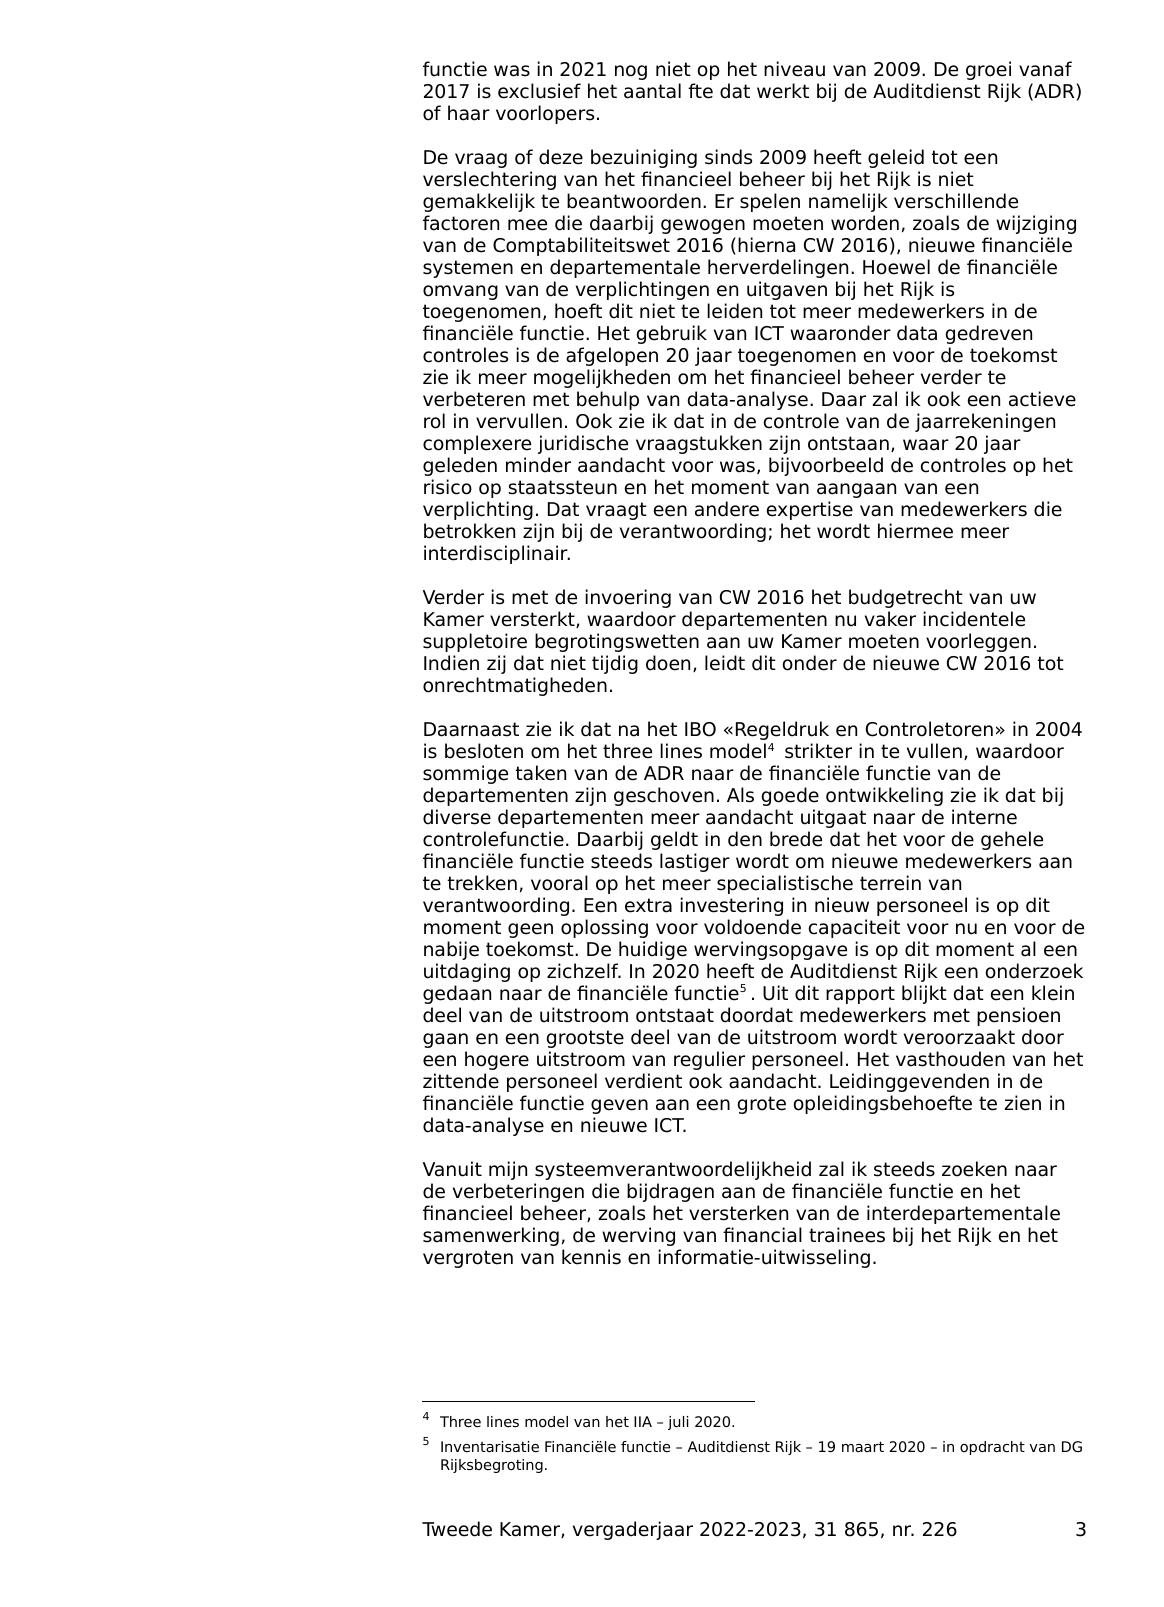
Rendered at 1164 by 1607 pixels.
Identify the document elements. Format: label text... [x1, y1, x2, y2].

text Three lines model van het IIA – juli 2020. [422, 1410, 1087, 1432]
text Daarnaast zie ik dat na het IBO «Regeldruk en Controletoren» in 2004 is besloten om het three lines model strikter in te vullen, waardoor sommige taken van de ADR naar de financiële functie van de departementen zijn geschoven. Als goede ontwikkeling zie ik dat bij diverse departementen meer aandacht uitgaat naar de interne controlefunctie. Daarbij geldt in den brede dat het voor de gehele financiële functie steeds lastiger wordt om nieuwe medewerkers aan te trekken, vooral op het meer specialistische terrein van verantwoording. Een extra investering in nieuw personeel is op dit moment geen oplossing voor voldoende capaciteit voor nu en voor de nabije toekomst. De huidige wervingsopgave is op dit moment al een uitdaging op zichzelf. In 2020 heeft de Auditdienst Rijk een onderzoek gedaan naar de financiële functie. Uit dit rapport blijkt dat een klein deel van de uitstroom ontstaat doordat medewerkers met pensioen gaan en een grootste deel van de uitstroom wordt veroorzaakt door een hogere uitstroom van regulier personeel. Het vasthouden van het zittende personeel verdient ook aandacht. Leidinggevenden in de financiële functie geven aan een grote opleidingsbehoefte te zien in data-analyse en nieuwe ICT. [422, 719, 1087, 1137]
text Vanuit mijn systeemverantwoordelijkheid zal ik steeds zoeken naar de verbeteringen die bijdragen aan de financiële functie en het financieel beheer, zoals het versterken van de interdepartementale samenwerking, de werving van financial trainees bij het Rijk en het vergroten van kennis en informatie-uitwisseling. [422, 1159, 1087, 1269]
text functie was in 2021 nog niet op het niveau van 2009. De groei vanaf 2017 is exclusief het aantal fte dat werkt bij de Auditdienst Rijk (ADR) of haar voorlopers. [422, 59, 1087, 125]
text De vraag of deze bezuiniging sinds 2009 heeft geleid tot een verslechtering van het financieel beheer bij het Rijk is niet gemakkelijk te beantwoorden. Er spelen namelijk verschillende factoren mee die daarbij gewogen moeten worden, zoals de wijziging van de Comptabiliteitswet 2016 (hierna CW 2016), nieuwe financiële systemen en departementale herverdelingen. Hoewel de financiële omvang van de verplichtingen en uitgaven bij het Rijk is toegenomen, hoeft dit niet te leiden tot meer medewerkers in de financiële functie. Het gebruik van ICT waaronder data gedreven controles is de afgelopen 20 jaar toegenomen en voor de toekomst zie ik meer mogelijkheden om het financieel beheer verder te verbeteren met behulp van data-analyse. Daar zal ik ook een actieve rol in vervullen. Ook zie ik dat in de controle van de jaarrekeningen complexere juridische vraagstukken zijn ontstaan, waar 20 jaar geleden minder aandacht voor was, bijvoorbeeld de controles op het risico op staatssteun en het moment van aangaan van een verplichting. Dat vraagt een andere expertise van medewerkers die betrokken zijn bij de verantwoording; het wordt hiermee meer interdisciplinair. [422, 147, 1087, 565]
text Inventarisatie Financiële functie – Auditdienst Rijk – 19 maart 2020 – in opdracht van DG Rijksbegroting. [422, 1435, 1087, 1474]
text Verder is met de invoering van CW 2016 het budgetrecht van uw Kamer versterkt, waardoor departementen nu vaker incidentele suppletoire begrotingswetten aan uw Kamer moeten voorleggen. Indien zij dat niet tijdig doen, leidt dit onder de nieuwe CW 2016 tot onrechtmatigheden. [422, 587, 1087, 697]
